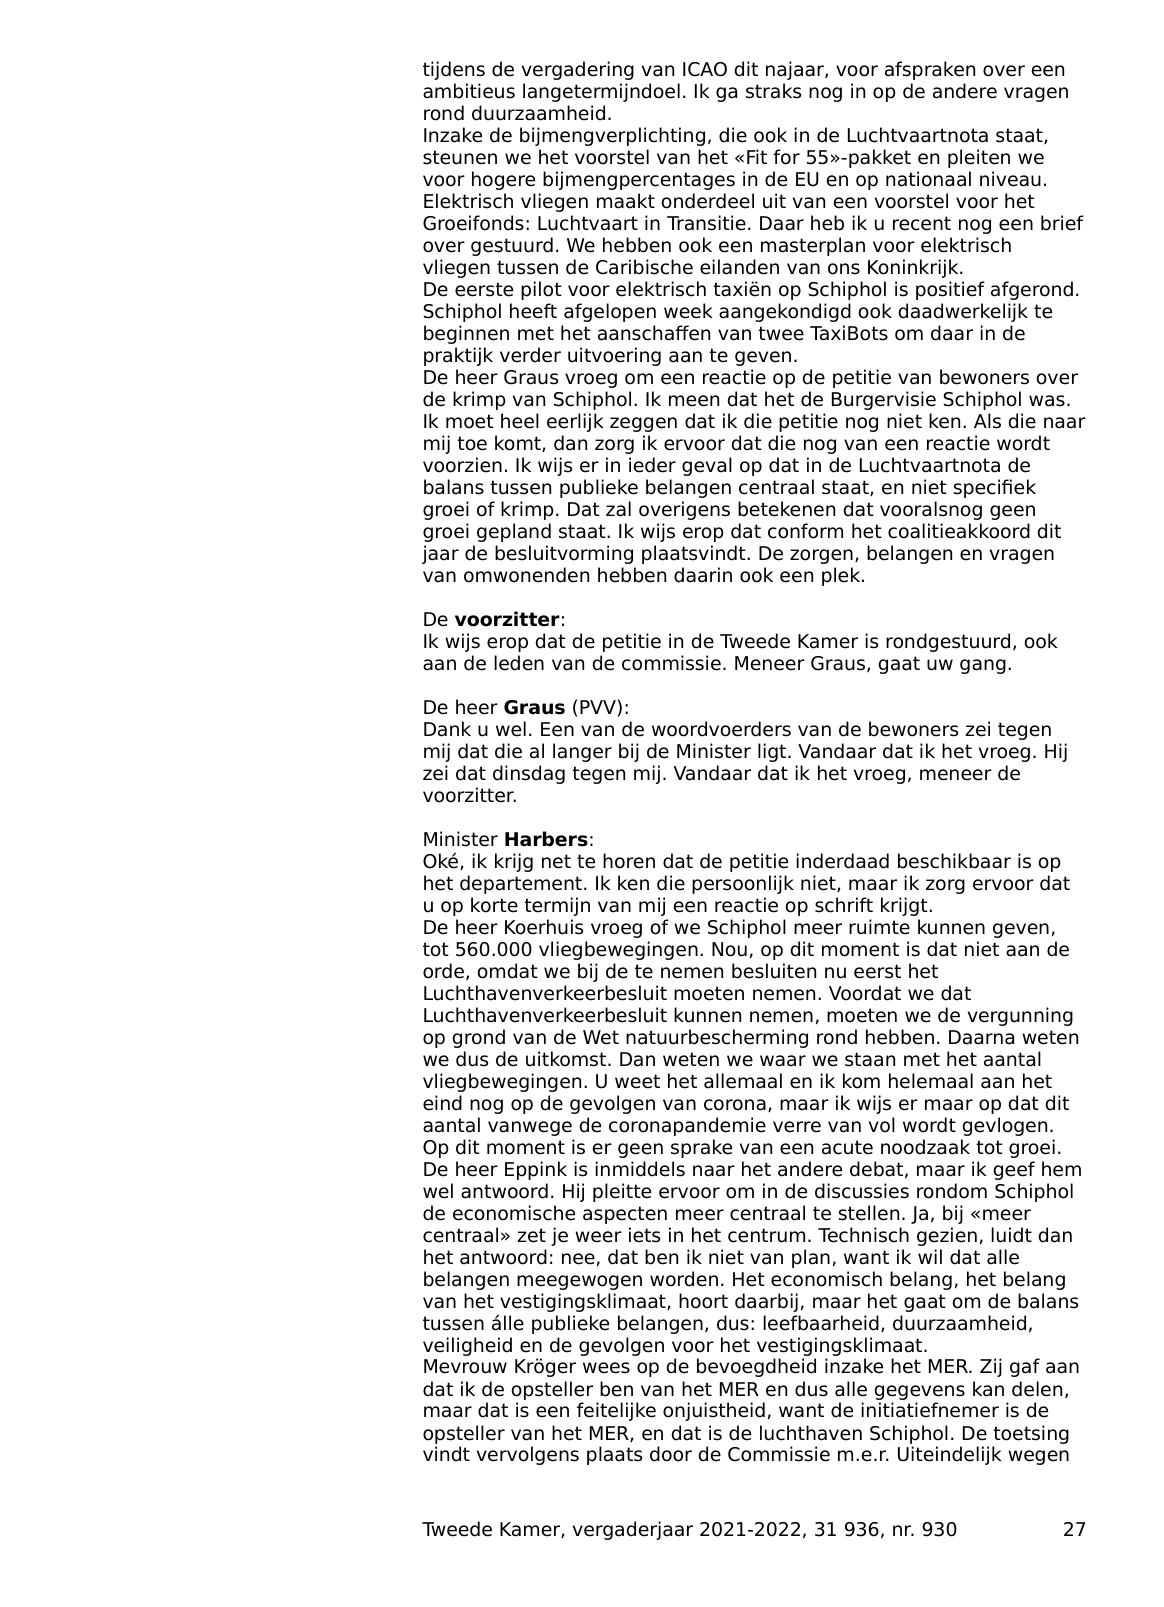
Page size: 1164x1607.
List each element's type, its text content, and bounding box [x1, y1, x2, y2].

text De heer Graus vroeg om een reactie op de petitie van bewoners over de krimp van Schiphol. Ik meen dat het de Burgervisie Schiphol was. Ik moet heel eerlijk zeggen dat ik die petitie nog niet ken. Als die naar mij toe komt, dan zorg ik ervoor dat die nog van een reactie wordt voorzien. Ik wijs er in ieder geval op dat in de Luchtvaartnota de balans tussen publieke belangen centraal staat, en niet specifiek groei of krimp. Dat zal overigens betekenen dat vooralsnog geen groei gepland staat. Ik wijs erop dat conform het coalitieakkoord dit jaar de besluitvorming plaatsvindt. De zorgen, belangen en vragen van omwonenden hebben daarin ook een plek. [422, 367, 1087, 587]
text Minister Harbers: [422, 829, 1087, 851]
text De heer Koerhuis vroeg of we Schiphol meer ruimte kunnen geven, tot 560.000 vliegbewegingen. Nou, op dit moment is dat niet aan de orde, omdat we bij de te nemen besluiten nu eerst het Luchthavenverkeerbesluit moeten nemen. Voordat we dat Luchthavenverkeerbesluit kunnen nemen, moeten we de vergunning op grond van de Wet natuurbescherming rond hebben. Daarna weten we dus de uitkomst. Dan weten we waar we staan met het aantal vliegbewegingen. U weet het allemaal en ik kom helemaal aan het eind nog op de gevolgen van corona, maar ik wijs er maar op dat dit aantal vanwege de coronapandemie verre van vol wordt gevlogen. Op dit moment is er geen sprake van een acute noodzaak tot groei. [422, 917, 1087, 1159]
text De voorzitter: [422, 609, 1087, 631]
text Dank u wel. Een van de woordvoerders van de bewoners zei tegen mij dat die al langer bij de Minister ligt. Vandaar dat ik het vroeg. Hij zei dat dinsdag tegen mij. Vandaar dat ik het vroeg, meneer de voorzitter. [422, 719, 1087, 807]
text Ik wijs erop dat de petitie in de Tweede Kamer is rondgestuurd, ook aan de leden van de commissie. Meneer Graus, gaat uw gang. [422, 631, 1087, 675]
text tijdens de vergadering van ICAO dit najaar, voor afspraken over een ambitieus langetermijndoel. Ik ga straks nog in op de andere vragen rond duurzaamheid. [422, 59, 1087, 125]
text Oké, ik krijg net te horen dat de petitie inderdaad beschikbaar is op het departement. Ik ken die persoonlijk niet, maar ik zorg ervoor dat u op korte termijn van mij een reactie op schrift krijgt. [422, 851, 1087, 917]
text De heer Graus (PVV): [422, 697, 1087, 719]
text De eerste pilot voor elektrisch taxiën op Schiphol is positief afgerond. Schiphol heeft afgelopen week aangekondigd ook daadwerkelijk te beginnen met het aanschaffen van twee TaxiBots om daar in de praktijk verder uitvoering aan te geven. [422, 279, 1087, 367]
text Elektrisch vliegen maakt onderdeel uit van een voorstel voor het Groeifonds: Luchtvaart in Transitie. Daar heb ik u recent nog een brief over gestuurd. We hebben ook een masterplan voor elektrisch vliegen tussen de Caribische eilanden van ons Koninkrijk. [422, 191, 1087, 279]
text De heer Eppink is inmiddels naar het andere debat, maar ik geef hem wel antwoord. Hij pleitte ervoor om in de discussies rondom Schiphol de economische aspecten meer centraal te stellen. Ja, bij «meer centraal» zet je weer iets in het centrum. Technisch gezien, luidt dan het antwoord: nee, dat ben ik niet van plan, want ik wil dat alle belangen meegewogen worden. Het economisch belang, het belang van het vestigingsklimaat, hoort daarbij, maar het gaat om de balans tussen álle publieke belangen, dus: leefbaarheid, duurzaamheid, veiligheid en de gevolgen voor het vestigingsklimaat. [422, 1159, 1087, 1356]
text Mevrouw Kröger wees op de bevoegdheid inzake het MER. Zij gaf aan dat ik de opsteller ben van het MER en dus alle gegevens kan delen, maar dat is een feitelijke onjuistheid, want de initiatiefnemer is de opsteller van het MER, en dat is de luchthaven Schiphol. De toetsing vindt vervolgens plaats door de Commissie m.e.r. Uiteindelijk wegen [422, 1356, 1087, 1466]
text Inzake de bijmengverplichting, die ook in de Luchtvaartnota staat, steunen we het voorstel van het «Fit for 55»-pakket en pleiten we voor hogere bijmengpercentages in de EU en op nationaal niveau. [422, 125, 1087, 191]
